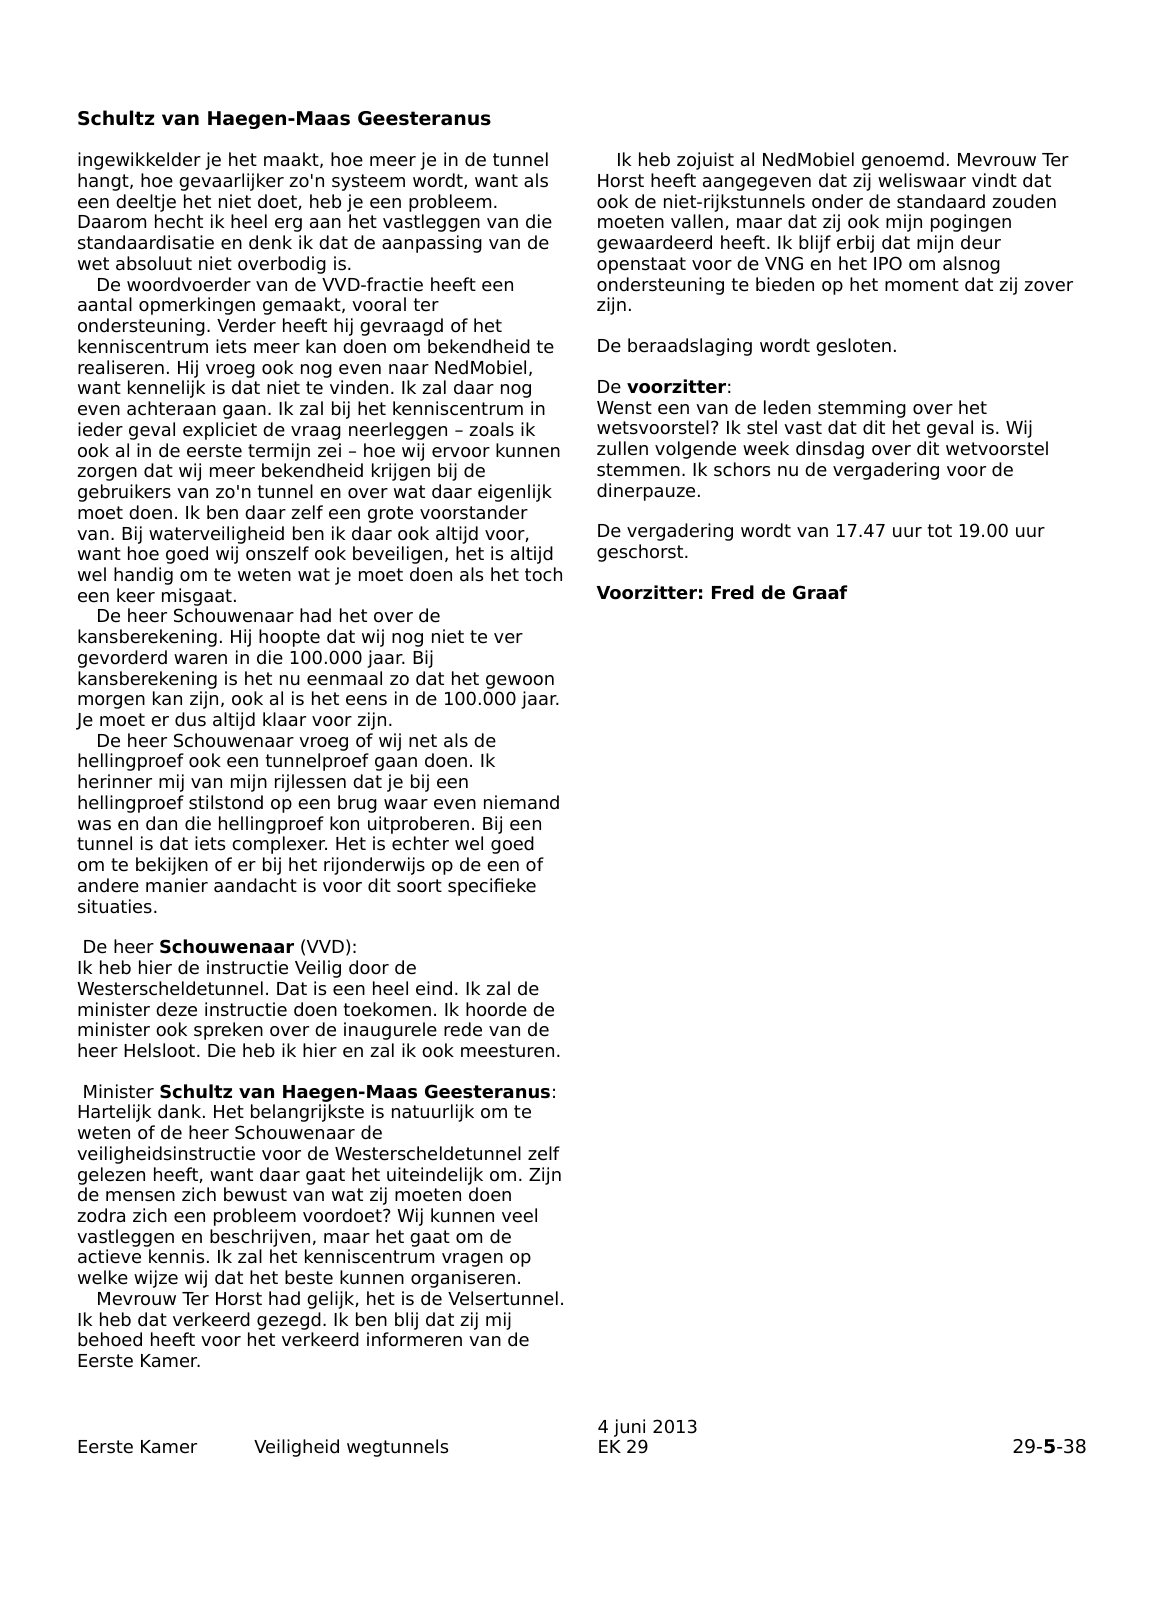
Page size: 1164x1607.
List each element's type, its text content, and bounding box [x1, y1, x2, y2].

text Ik heb hier de instructie Veilig door de Westerscheldetunnel. Dat is een heel eind. Ik zal de minister deze instructie doen toekomen. Ik hoorde de minister ook spreken over de inaugurele rede van de heer Helsloot. Die heb ik hier en zal ik ook meesturen. [77, 958, 567, 1062]
text Minister Schultz van Haegen-Maas Geesteranus: [77, 1082, 567, 1102]
text ingewikkelder je het maakt, hoe meer je in de tunnel hangt, hoe gevaarlijker zo'n systeem wordt, want als een deeltje het niet doet, heb je een probleem. Daarom hecht ik heel erg aan het vastleggen van die standaardisatie en denk ik dat de aanpassing van de wet absoluut niet overbodig is. [77, 150, 567, 274]
text De heer Schouwenaar (VVD): [77, 937, 567, 958]
text Mevrouw Ter Horst had gelijk, het is de Velsertunnel. Ik heb dat verkeerd gezegd. Ik ben blij dat zij mij behoed heeft voor het verkeerd informeren van de Eerste Kamer. [77, 1289, 567, 1372]
text De heer Schouwenaar had het over de kansberekening. Hij hoopte dat wij nog niet te ver gevorderd waren in die 100.000 jaar. Bij kansberekening is het nu eenmaal zo dat het gewoon morgen kan zijn, ook al is het eens in de 100.000 jaar. Je moet er dus altijd klaar voor zijn. [77, 606, 567, 731]
text Hartelijk dank. Het belangrijkste is natuurlijk om te weten of de heer Schouwenaar de veiligheidsinstructie voor de Westerscheldetunnel zelf gelezen heeft, want daar gaat het uiteindelijk om. Zijn de mensen zich bewust van wat zij moeten doen zodra zich een probleem voordoet? Wij kunnen veel vastleggen en beschrijven, maar het gaat om de actieve kennis. Ik zal het kenniscentrum vragen op welke wijze wij dat het beste kunnen organiseren. [77, 1102, 567, 1289]
text Voorzitter: Fred de Graaf [596, 583, 1087, 603]
text De woordvoerder van de VVD-fractie heeft een aantal opmerkingen gemaakt, vooral ter ondersteuning. Verder heeft hij gevraagd of het kenniscentrum iets meer kan doen om bekendheid te realiseren. Hij vroeg ook nog even naar NedMobiel, want kennelijk is dat niet te vinden. Ik zal daar nog even achteraan gaan. Ik zal bij het kenniscentrum in ieder geval expliciet de vraag neerleggen – zoals ik ook al in de eerste termijn zei – hoe wij ervoor kunnen zorgen dat wij meer bekendheid krijgen bij de gebruikers van zo'n tunnel en over wat daar eigenlijk moet doen. Ik ben daar zelf een grote voorstander van. Bij waterveiligheid ben ik daar ook altijd voor, want hoe goed wij onszelf ook beveiligen, het is altijd wel handig om te weten wat je moet doen als het toch een keer misgaat. [77, 274, 567, 606]
text Ik heb zojuist al NedMobiel genoemd. Mevrouw Ter Horst heeft aangegeven dat zij weliswaar vindt dat ook de niet-rijkstunnels onder de standaard zouden moeten vallen, maar dat zij ook mijn pogingen gewaardeerd heeft. Ik blijf erbij dat mijn deur openstaat voor de VNG en het IPO om alsnog ondersteuning te bieden op het moment dat zij zover zijn. [596, 150, 1087, 316]
text De vergadering wordt van 17.47 uur tot 19.00 uur geschorst. [596, 521, 1087, 563]
text Wenst een van de leden stemming over het wetsvoorstel? Ik stel vast dat dit het geval is. Wij zullen volgende week dinsdag over dit wetvoorstel stemmen. Ik schors nu de vergadering voor de dinerpauze. [596, 397, 1087, 501]
text De heer Schouwenaar vroeg of wij net als de hellingproef ook een tunnelproef gaan doen. Ik herinner mij van mijn rijlessen dat je bij een hellingproef stilstond op een brug waar even niemand was en dan die hellingproef kon uitproberen. Bij een tunnel is dat iets complexer. Het is echter wel goed om te bekijken of er bij het rijonderwijs op de een of andere manier aandacht is voor dit soort specifieke situaties. [77, 731, 567, 917]
text De voorzitter: [596, 377, 1087, 397]
text De beraadslaging wordt gesloten. [596, 336, 1087, 357]
